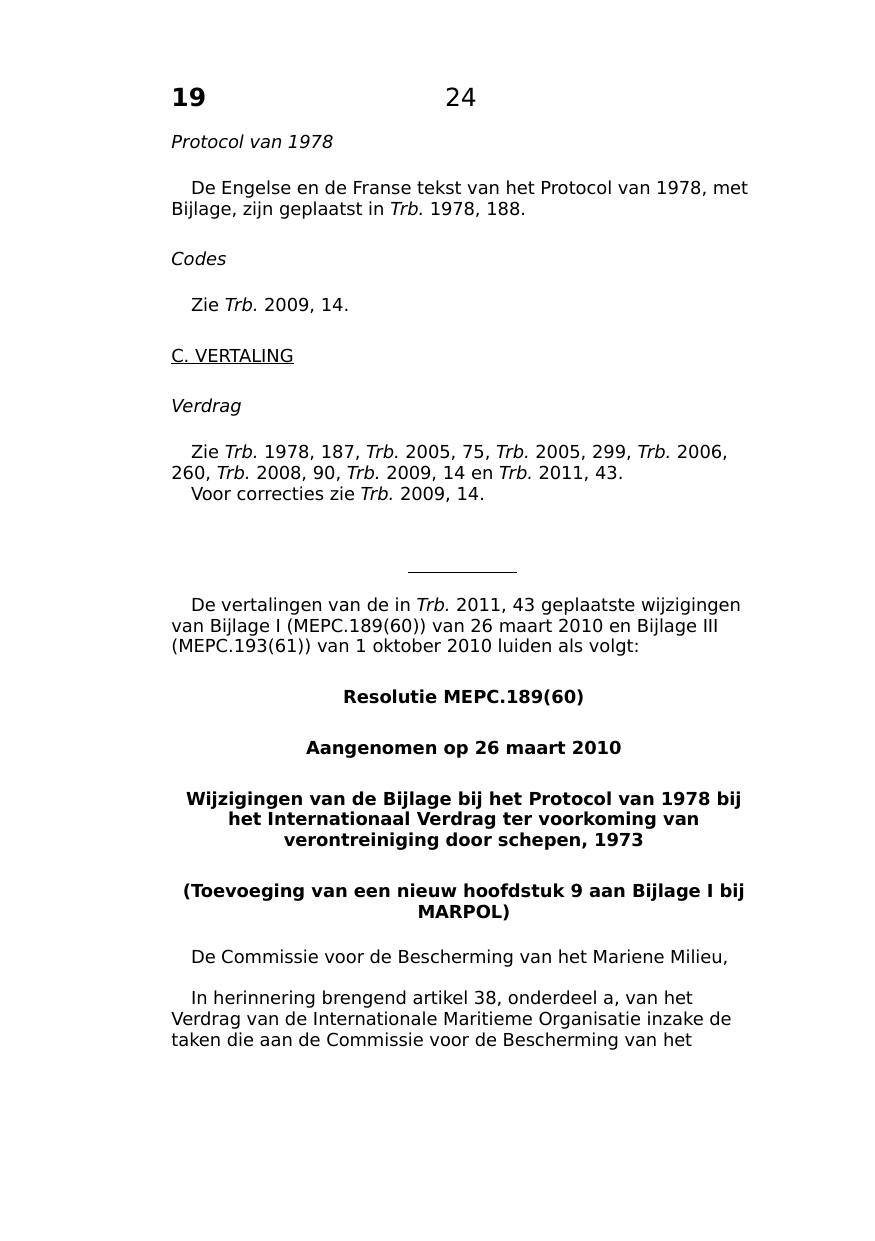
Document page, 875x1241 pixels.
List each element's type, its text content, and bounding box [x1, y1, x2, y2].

text De vertalingen van de in Trb. 2011, 43 geplaatste wijzigingen van Bijlage I (MEPC.189(60)) van 26 maart 2010 en Bijlage III (MEPC.193(61)) van 1 oktober 2010 luiden als volgt: [171, 595, 756, 657]
subtitle C. VERTALING [171, 346, 756, 366]
text De Engelse en de Franse tekst van het Protocol van 1978, met Bijlage, zijn geplaatst in Trb. 1978, 188. [171, 178, 756, 219]
text In herinnering brengend artikel 38, onderdeel a, van het Verdrag van de Internationale Maritieme Organisatie inzake de taken die aan de Commissie voor de Bescherming van het [171, 988, 756, 1050]
subtitle Aangenomen op 26 maart 2010 [171, 738, 756, 758]
subtitle Wijzigingen van de Bijlage bij het Protocol van 1978 bij het Internationaal Verdrag ter voorkoming van verontreiniging door schepen, 1973 [171, 788, 756, 851]
subtitle Resolutie MEPC.189(60) [171, 687, 756, 708]
text Voor correcties zie Trb. 2009, 14. [171, 483, 756, 504]
text Zie Trb. 2009, 14. [171, 295, 756, 316]
text De Commissie voor de Bescherming van het Mariene Milieu, [171, 947, 756, 968]
subtitle Verdrag [171, 396, 756, 417]
subtitle Protocol van 1978 [171, 132, 756, 153]
subtitle Codes [171, 249, 756, 270]
text Zie Trb. 1978, 187, Trb. 2005, 75, Trb. 2005, 299, Trb. 2006, 260, Trb. 2008, 90, Trb. 2009, 14 en Trb. 2011, 43. [171, 442, 756, 483]
subtitle (Toevoeging van een nieuw hoofdstuk 9 aan Bijlage I bij MARPOL) [171, 881, 756, 922]
